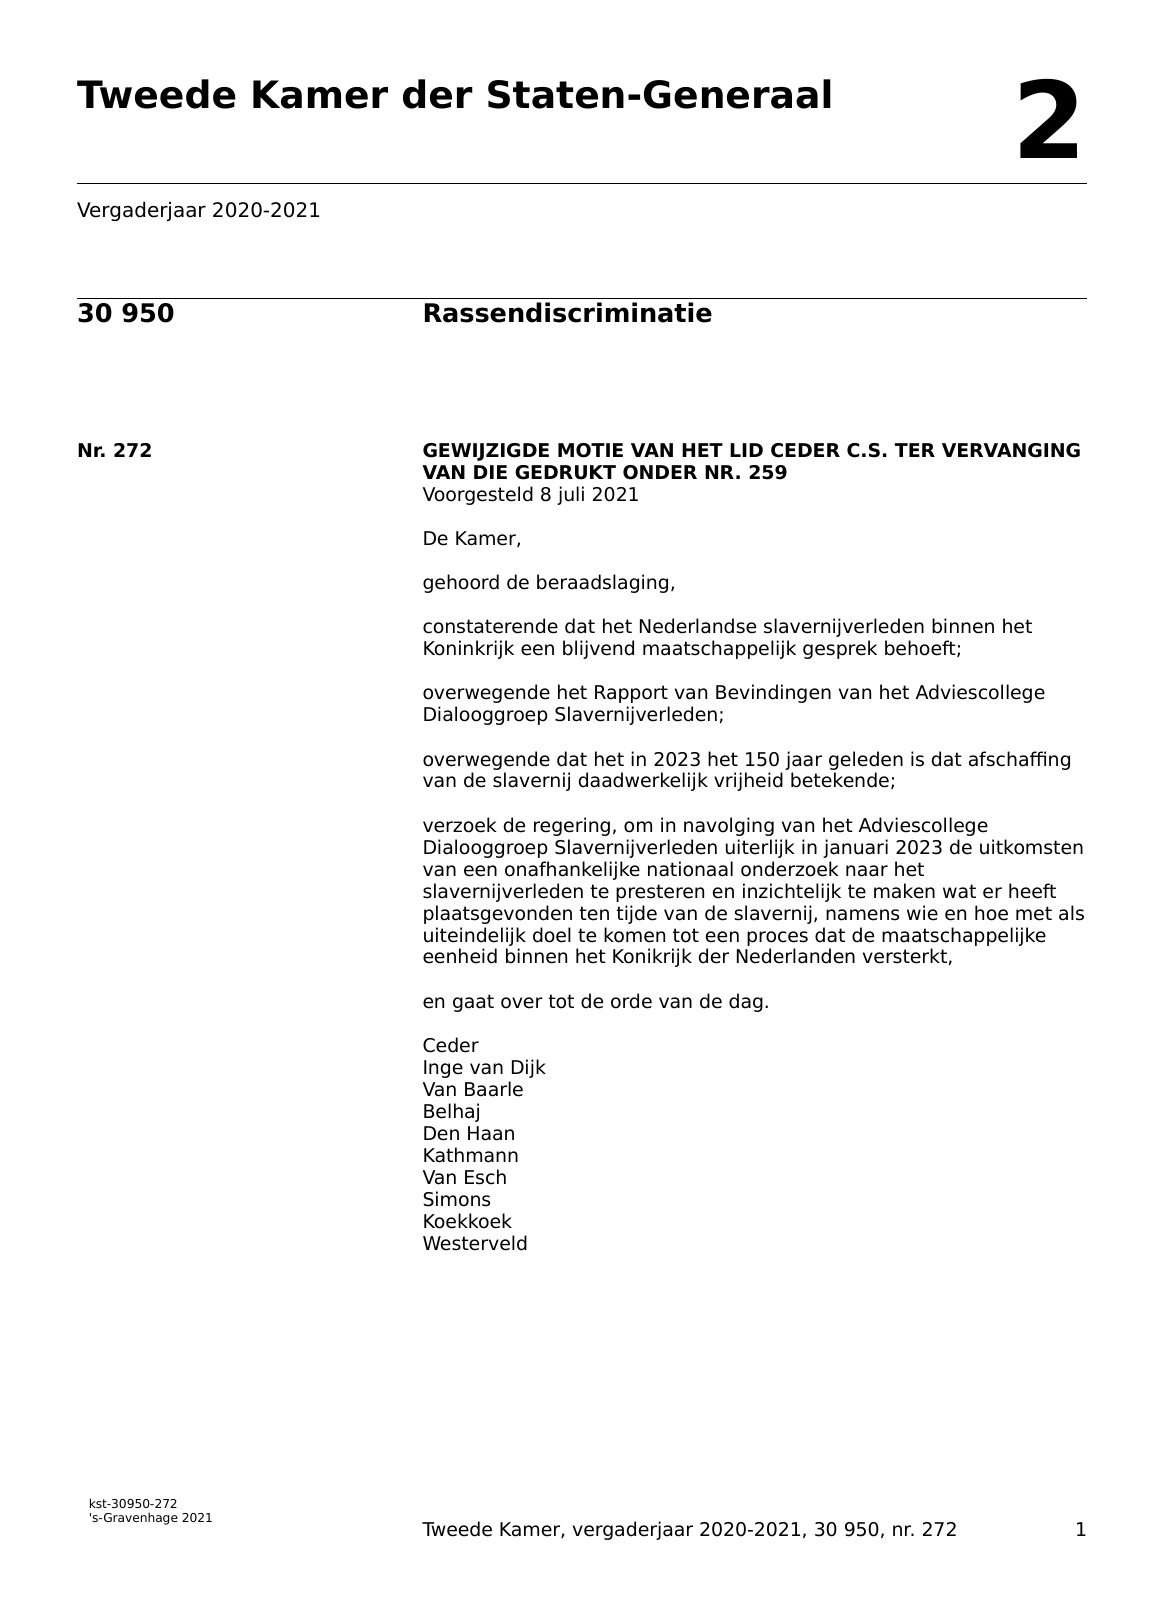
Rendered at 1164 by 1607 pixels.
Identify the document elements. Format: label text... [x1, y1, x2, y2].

text van de slavernij daadwerkelijk vrijheid betekende; [422, 770, 1087, 792]
text Koekkoek [422, 1211, 1087, 1233]
subtitle 30 950 Rassendiscriminatie [77, 299, 1087, 329]
subtitle Nr. 272 GEWIJZIGDE MOTIE VAN HET LID CEDER C.S. TER VERVANGING VAN DIE GEDRUKT ONDER NR. 259 [77, 440, 1087, 484]
text overwegende het Rapport van Bevindingen van het Adviescollege [422, 682, 1087, 704]
table_header 2 [886, 59, 1087, 183]
text Voorgesteld 8 juli 2021 [422, 484, 1087, 506]
text Van Esch [422, 1167, 1087, 1189]
text verzoek de regering, om in navolging van het Adviescollege Dialooggroep Slavernijverleden uiterlijk in januari 2023 de uitkomsten van een onafhankelijke nationaal onderzoek naar het slavernijverleden te presteren en inzichtelijk te maken wat er heeft plaatsgevonden ten tijde van de slavernij, namens wie en hoe met als uiteindelijk doel te komen tot een proces dat de maatschappelijke eenheid binnen het Konikrijk der Nederlanden versterkt, [422, 814, 1087, 968]
text Kathmann [422, 1145, 1087, 1167]
text kst-30950-272 [88, 1497, 323, 1511]
text Simons [422, 1189, 1087, 1211]
text Ceder [422, 1035, 1087, 1057]
table_cell Vergaderjaar 2020-2021 [77, 184, 1087, 298]
text overwegende dat het in 2023 het 150 jaar geleden is dat afschaffing [422, 748, 1087, 770]
text constaterende dat het Nederlandse slavernijverleden binnen het [422, 616, 1087, 638]
text Den Haan [422, 1123, 1087, 1145]
text 's-Gravenhage 2021 [88, 1511, 323, 1525]
text Koninkrijk een blijvend maatschappelijk gesprek behoeft; [422, 638, 1087, 660]
text Inge van Dijk [422, 1057, 1087, 1079]
text en gaat over tot de orde van de dag. [422, 991, 1087, 1013]
text Belhaj [422, 1101, 1087, 1123]
text gehoord de beraadslaging, [422, 572, 1087, 594]
text Westerveld [422, 1233, 1087, 1254]
text Dialooggroep Slavernijverleden; [422, 704, 1087, 726]
text De Kamer, [422, 528, 1087, 550]
table_header Tweede Kamer der Staten-Generaal [77, 59, 886, 183]
text Van Baarle [422, 1079, 1087, 1101]
